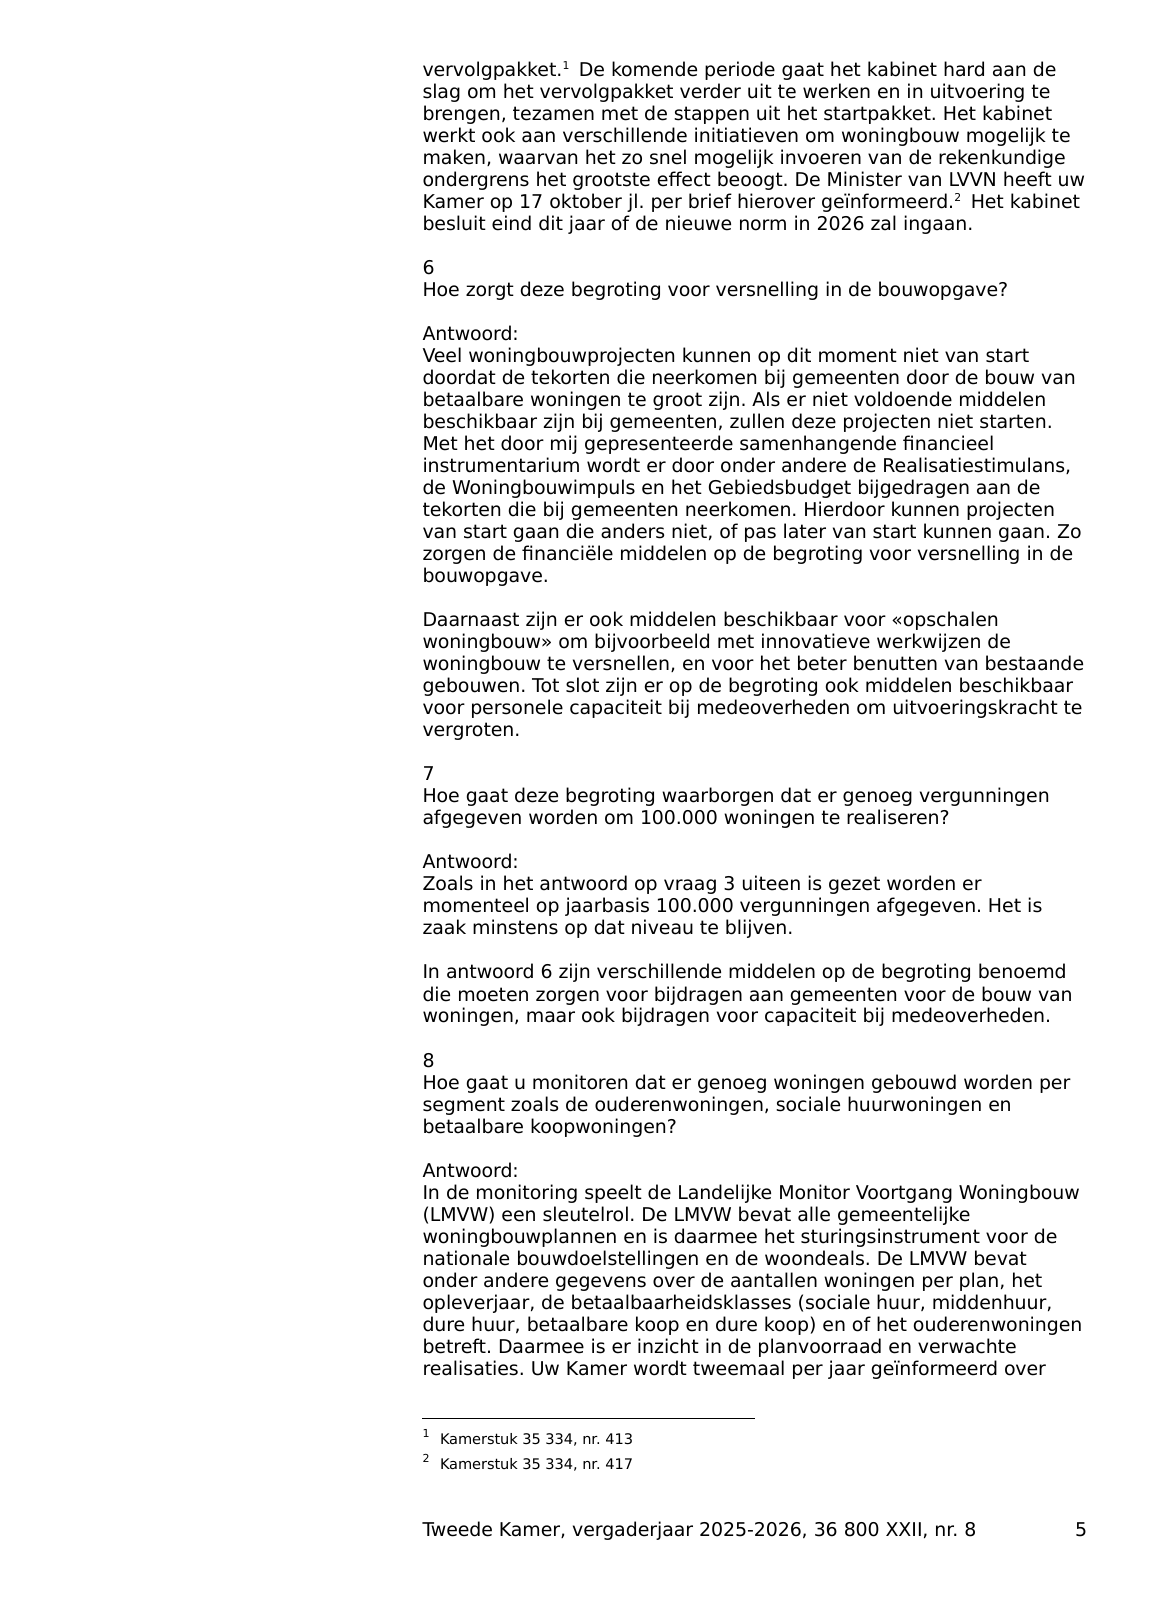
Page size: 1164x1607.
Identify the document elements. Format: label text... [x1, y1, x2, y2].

text 7 [422, 763, 1087, 785]
text Antwoord: [422, 851, 1087, 873]
text Kamerstuk 35 334, nr. 413 [422, 1427, 1087, 1449]
text Hoe gaat u monitoren dat er genoeg woningen gebouwd worden per segment zoals de ouderenwoningen, sociale huurwoningen en betaalbare koopwoningen? [422, 1072, 1087, 1137]
text 6 [422, 257, 1087, 279]
text Antwoord: [422, 1160, 1087, 1182]
text Daarnaast zijn er ook middelen beschikbaar voor «opschalen woningbouw» om bijvoorbeeld met innovatieve werkwijzen de woningbouw te versnellen, en voor het beter benutten van bestaande gebouwen. Tot slot zijn er op de begroting ook middelen beschikbaar voor personele capaciteit bij medeoverheden om uitvoeringskracht te vergroten. [422, 609, 1087, 741]
text Kamerstuk 35 334, nr. 417 [422, 1452, 1087, 1474]
text In antwoord 6 zijn verschillende middelen op de begroting benoemd die moeten zorgen voor bijdragen aan gemeenten voor de bouw van woningen, maar ook bijdragen voor capaciteit bij medeoverheden. [422, 961, 1087, 1027]
text In de monitoring speelt de Landelijke Monitor Voortgang Woningbouw (LMVW) een sleutelrol. De LMVW bevat alle gemeentelijke woningbouwplannen en is daarmee het sturingsinstrument voor de nationale bouwdoelstellingen en de woondeals. De LMVW bevat onder andere gegevens over de aantallen woningen per plan, het opleverjaar, de betaalbaarheidsklasses (sociale huur, middenhuur, dure huur, betaalbare koop en dure koop) en of het ouderenwoningen betreft. Daarmee is er inzicht in de planvoorraad en verwachte realisaties. Uw Kamer wordt tweemaal per jaar geïnformeerd over [422, 1182, 1087, 1379]
text Hoe zorgt deze begroting voor versnelling in de bouwopgave? [422, 279, 1087, 301]
text 8 [422, 1049, 1087, 1072]
text vervolgpakket. De komende periode gaat het kabinet hard aan de slag om het vervolgpakket verder uit te werken en in uitvoering te brengen, tezamen met de stappen uit het startpakket. Het kabinet werkt ook aan verschillende initiatieven om woningbouw mogelijk te maken, waarvan het zo snel mogelijk invoeren van de rekenkundige ondergrens het grootste effect beoogt. De Minister van LVVN heeft uw Kamer op 17 oktober jl. per brief hierover geïnformeerd. Het kabinet besluit eind dit jaar of de nieuwe norm in 2026 zal ingaan. [422, 59, 1087, 235]
text Antwoord: [422, 323, 1087, 345]
text Veel woningbouwprojecten kunnen op dit moment niet van start doordat de tekorten die neerkomen bij gemeenten door de bouw van betaalbare woningen te groot zijn. Als er niet voldoende middelen beschikbaar zijn bij gemeenten, zullen deze projecten niet starten. Met het door mij gepresenteerde samenhangende financieel instrumentarium wordt er door onder andere de Realisatiestimulans, de Woningbouwimpuls en het Gebiedsbudget bijgedragen aan de tekorten die bij gemeenten neerkomen. Hierdoor kunnen projecten van start gaan die anders niet, of pas later van start kunnen gaan. Zo zorgen de financiële middelen op de begroting voor versnelling in de bouwopgave. [422, 345, 1087, 587]
text Zoals in het antwoord op vraag 3 uiteen is gezet worden er momenteel op jaarbasis 100.000 vergunningen afgegeven. Het is zaak minstens op dat niveau te blijven. [422, 873, 1087, 939]
text Hoe gaat deze begroting waarborgen dat er genoeg vergunningen afgegeven worden om 100.000 woningen te realiseren? [422, 785, 1087, 829]
